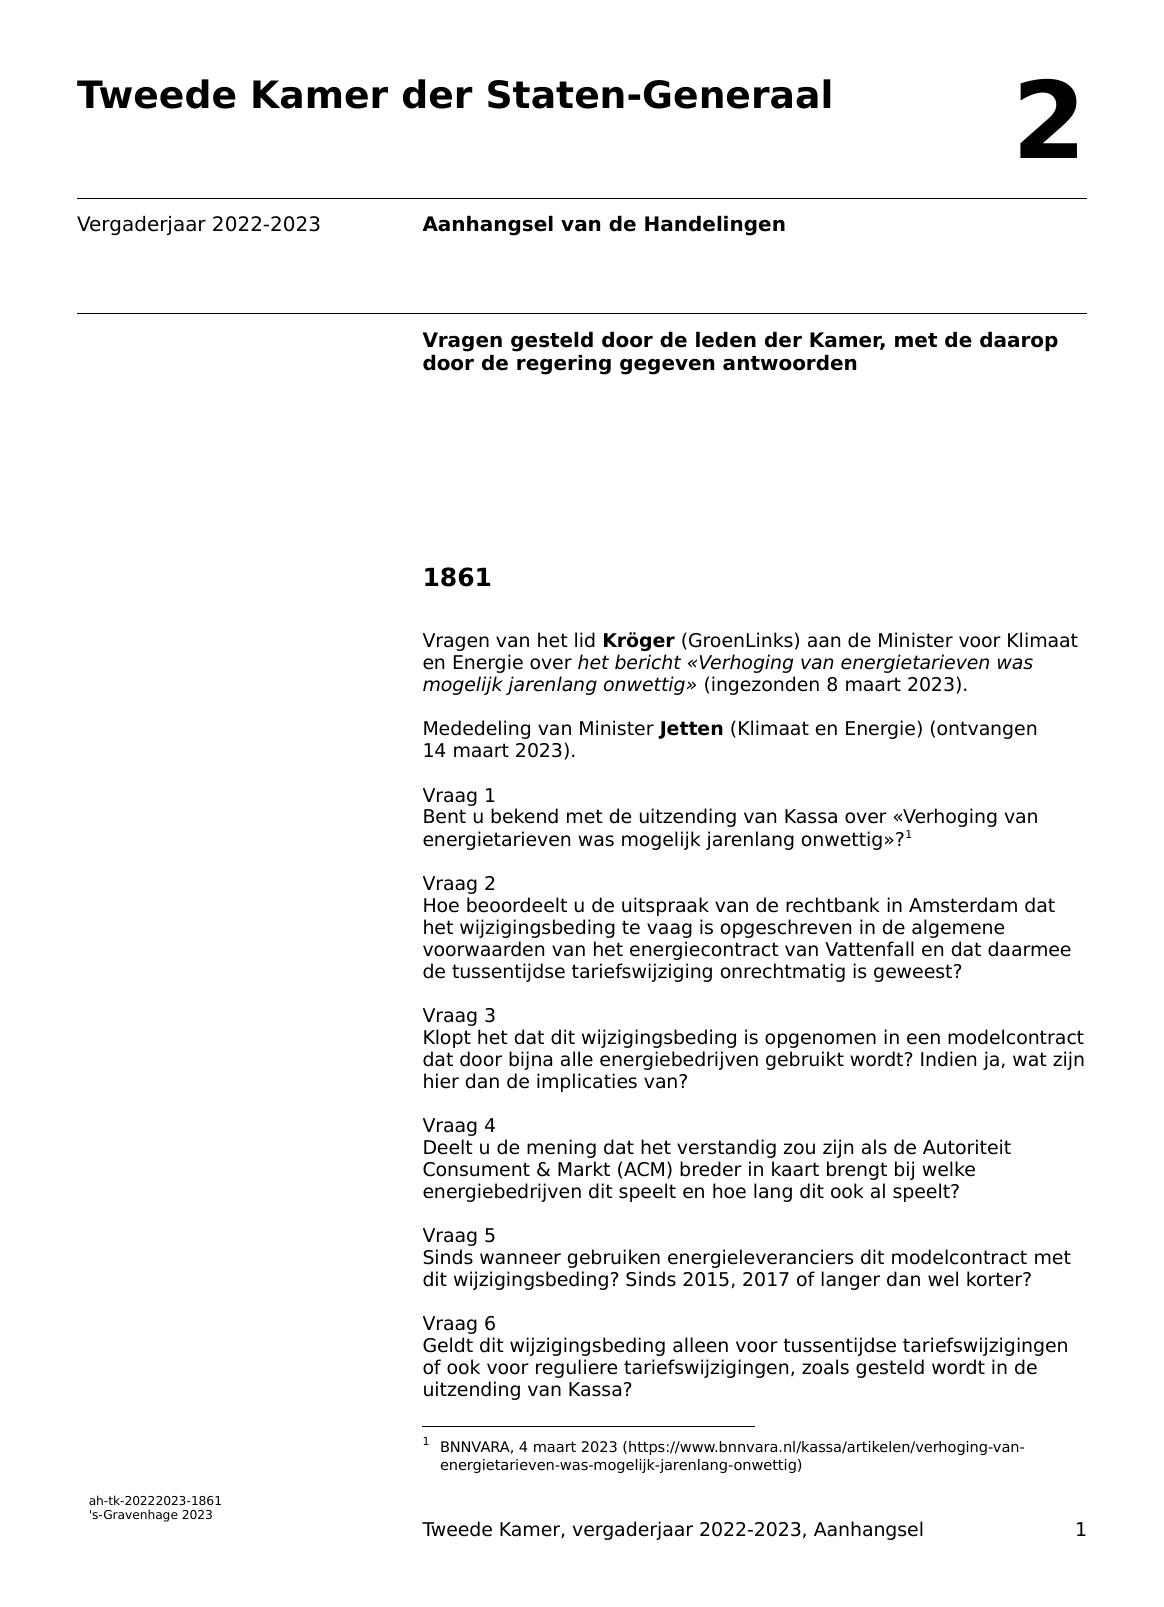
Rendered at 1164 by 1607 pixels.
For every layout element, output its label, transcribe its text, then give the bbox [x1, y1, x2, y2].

table_cell Aanhangsel van de Handelingen [422, 199, 1087, 313]
text Vragen van het lid Kröger (GroenLinks) aan de Minister voor Klimaat en Energie over het bericht «Verhoging van energietarieven was mogelijk jarenlang onwettig» (ingezonden 8 maart 2023). [422, 630, 1087, 696]
table_cell Vragen gesteld door de leden der Kamer, met de daarop door de regering gegeven antwoorden [422, 314, 1087, 375]
text Geldt dit wijzigingsbeding alleen voor tussentijdse tariefswijzigingen of ook voor reguliere tariefswijzigingen, zoals gesteld wordt in de uitzending van Kassa? [422, 1335, 1087, 1401]
text Bent u bekend met de uitzending van Kassa over «Verhoging van energietarieven was mogelijk jarenlang onwettig»? [422, 806, 1087, 850]
table_header 2 [886, 59, 1087, 198]
text Deelt u de mening dat het verstandig zou zijn als de Autoriteit Consument & Markt (ACM) breder in kaart brengt bij welke energiebedrijven dit speelt en hoe lang dit ook al speelt? [422, 1137, 1087, 1203]
text ah-tk-20222023-1861 [88, 1494, 323, 1508]
table_cell [77, 314, 422, 375]
table_cell Vergaderjaar 2022-2023 [77, 199, 422, 313]
text 's-Gravenhage 2023 [88, 1508, 323, 1522]
text Vraag 4 [422, 1115, 1087, 1137]
text Klopt het dat dit wijzigingsbeding is opgenomen in een modelcontract dat door bijna alle energiebedrijven gebruikt wordt? Indien ja, wat zijn hier dan de implicaties van? [422, 1027, 1087, 1093]
text Hoe beoordeelt u de uitspraak van de rechtbank in Amsterdam dat het wijzigingsbeding te vaag is opgeschreven in de algemene voorwaarden van het energiecontract van Vattenfall en dat daarmee de tussentijdse tariefswijziging onrechtmatig is geweest? [422, 894, 1087, 982]
text Vraag 1 [422, 784, 1087, 806]
text BNNVARA, 4 maart 2023 (https://www.bnnvara.nl/kassa/artikelen/verhoging-van-energietarieven-was-mogelijk-jarenlang-onwettig) [422, 1435, 1087, 1474]
text 1861 [422, 563, 1087, 592]
text Mededeling van Minister Jetten (Klimaat en Energie) (ontvangen 14 maart 2023). [422, 718, 1087, 762]
text Vraag 3 [422, 1005, 1087, 1027]
text Sinds wanneer gebruiken energieleveranciers dit modelcontract met dit wijzigingsbeding? Sinds 2015, 2017 of langer dan wel korter? [422, 1247, 1087, 1291]
text Vraag 5 [422, 1225, 1087, 1247]
text Vraag 2 [422, 873, 1087, 894]
table_header Tweede Kamer der Staten-Generaal [77, 59, 886, 198]
text Vraag 6 [422, 1313, 1087, 1335]
